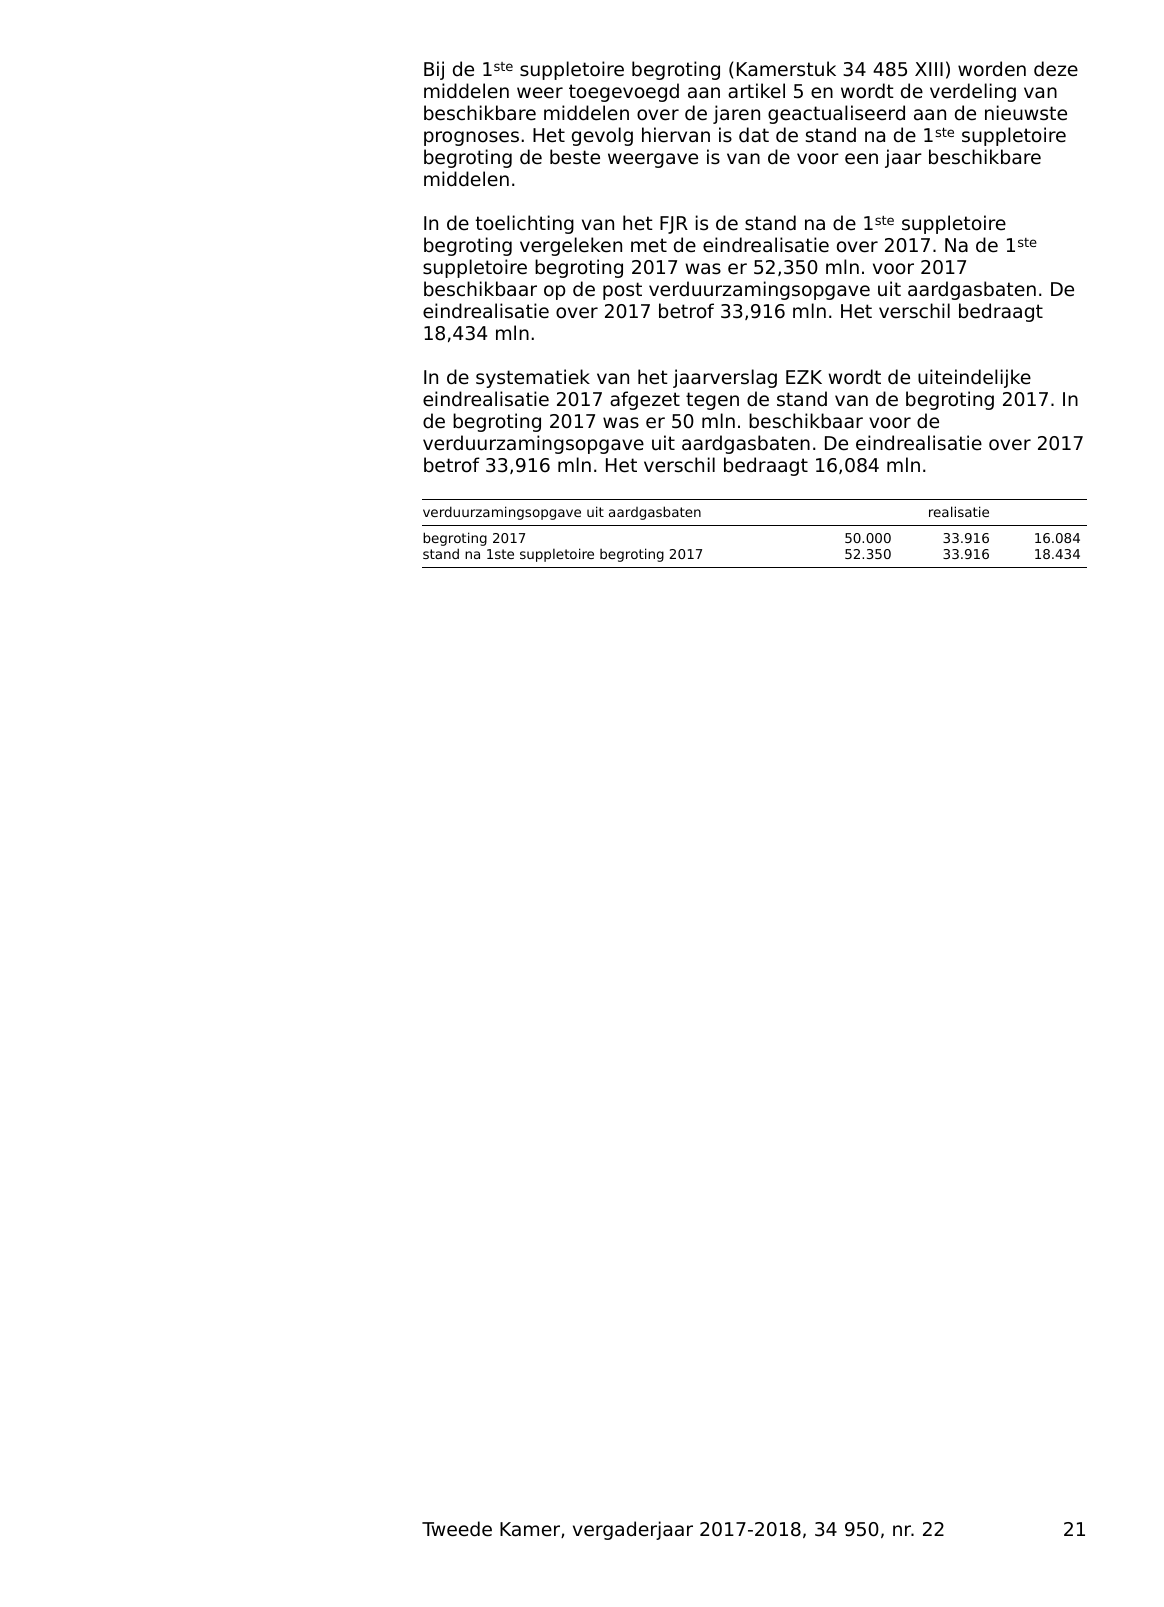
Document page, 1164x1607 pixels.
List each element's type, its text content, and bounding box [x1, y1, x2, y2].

text In de toelichting van het FJR is de stand na de 1ste suppletoire begroting vergeleken met de eindrealisatie over 2017. Na de 1ste suppletoire begroting 2017 was er 52,350 mln. voor 2017 beschikbaar op de post verduurzamingsopgave uit aardgasbaten. De eindrealisatie over 2017 betrof 33,916 mln. Het verschil bedraagt 18,434 mln. [422, 213, 1087, 345]
table_cell 16.084 [996, 526, 1087, 547]
table_cell begroting 2017 [422, 526, 806, 547]
table_header realisatie [897, 500, 996, 525]
table_cell stand na 1ste suppletoire begroting 2017 [422, 547, 806, 567]
text Bij de 1ste suppletoire begroting (Kamerstuk 34 485 XIII) worden deze middelen weer toegevoegd aan artikel 5 en wordt de verdeling van beschikbare middelen over de jaren geactualiseerd aan de nieuwste prognoses. Het gevolg hiervan is dat de stand na de 1ste suppletoire begroting de beste weergave is van de voor een jaar beschikbare middelen. [422, 59, 1087, 191]
table_cell 33.916 [897, 547, 996, 567]
table_header [996, 500, 1087, 525]
table_cell 18.434 [996, 547, 1087, 567]
table_cell 52.350 [806, 547, 897, 567]
table_cell 50.000 [806, 526, 897, 547]
table_header [806, 500, 897, 525]
text In de systematiek van het jaarverslag EZK wordt de uiteindelijke eindrealisatie 2017 afgezet tegen de stand van de begroting 2017. In de begroting 2017 was er 50 mln. beschikbaar voor de verduurzamingsopgave uit aardgasbaten. De eindrealisatie over 2017 betrof 33,916 mln. Het verschil bedraagt 16,084 mln. [422, 367, 1087, 477]
table_header verduurzamingsopgave uit aardgasbaten [422, 500, 806, 525]
table_cell 33.916 [897, 526, 996, 547]
